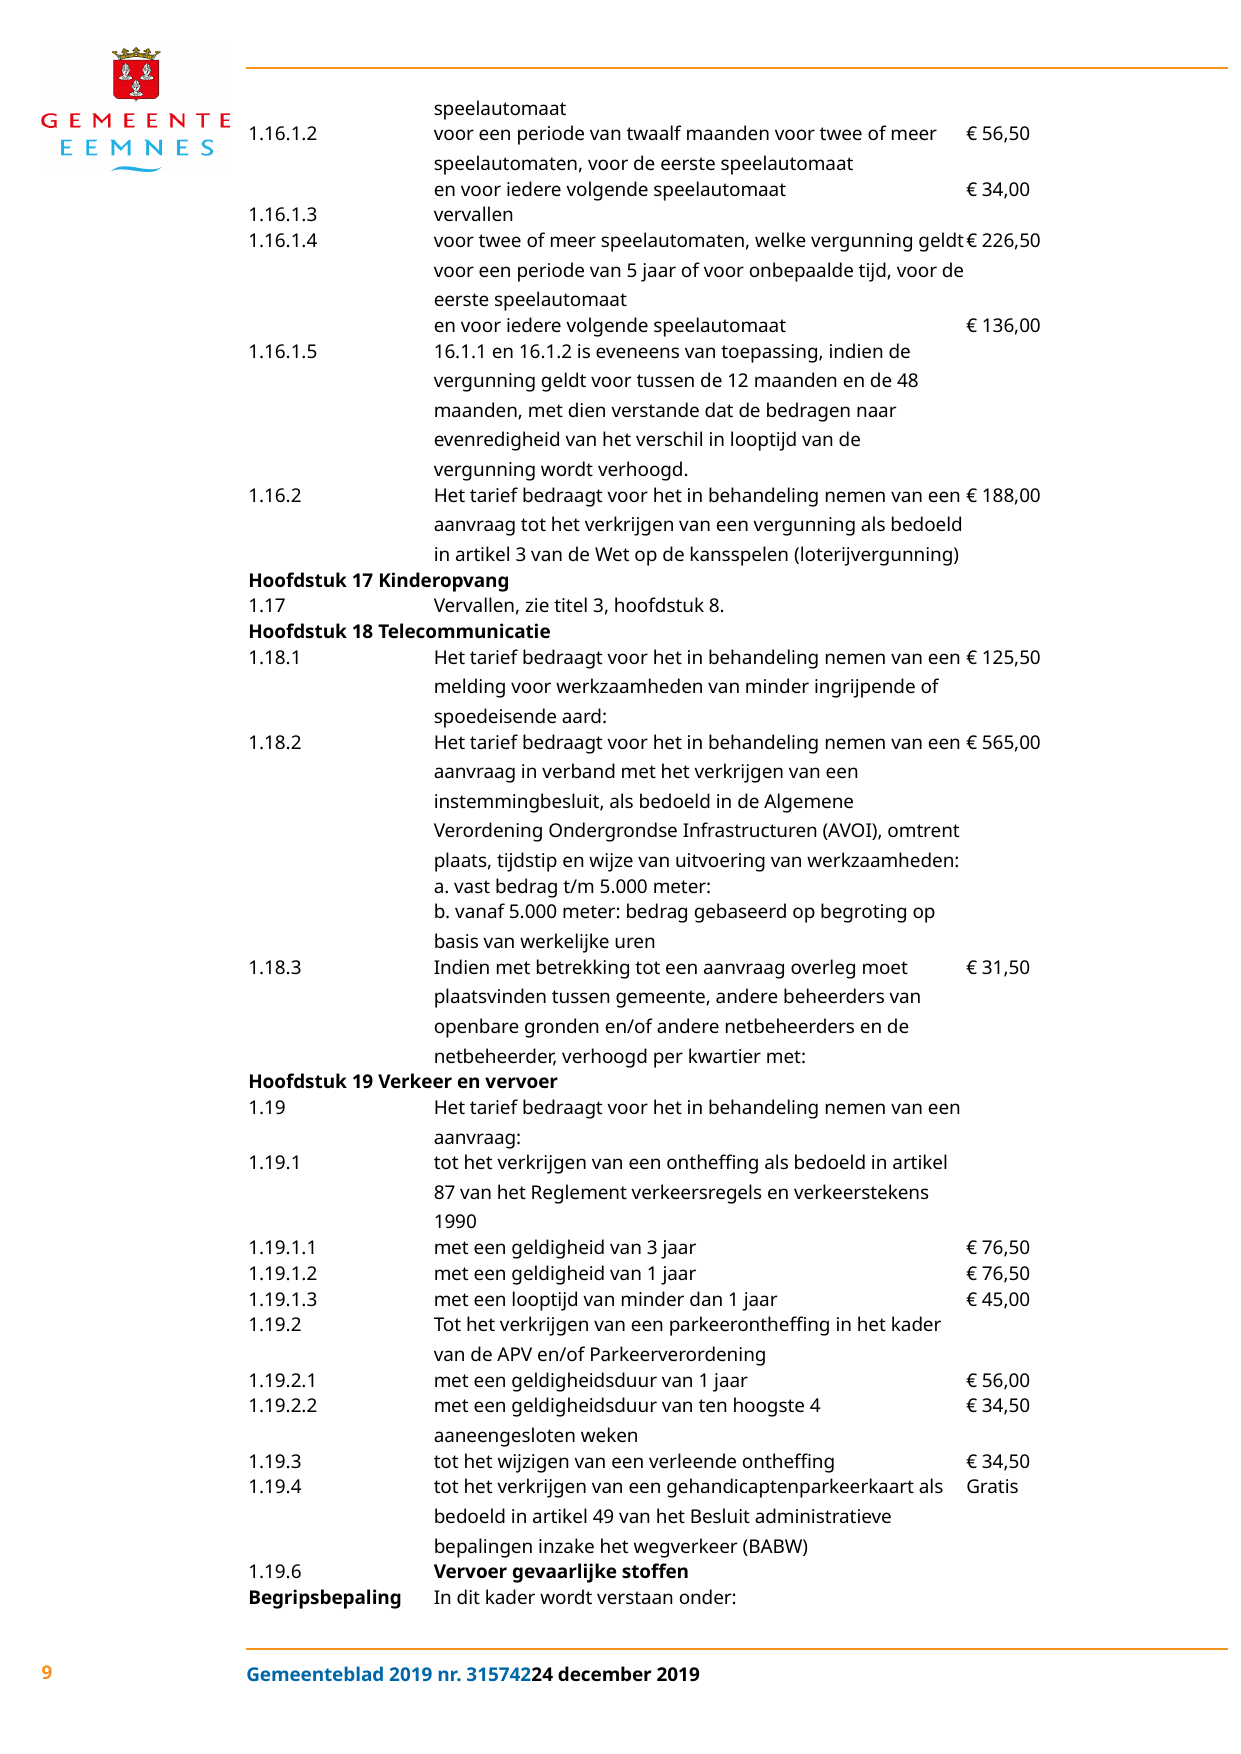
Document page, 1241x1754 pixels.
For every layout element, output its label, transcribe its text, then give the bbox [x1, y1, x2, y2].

table_cell en voor iedere volgende speelautomaat [434, 312, 966, 338]
table_cell [966, 1559, 1152, 1584]
table_cell 1.19.1.3 [248, 1286, 433, 1312]
table_cell 1.17 [248, 593, 433, 618]
table_cell Het tarief bedraagt voor het in behandeling nemen van een aanvraag: [434, 1094, 966, 1149]
table_cell [966, 1312, 1152, 1367]
table_cell 1.16.1.5 [248, 338, 433, 482]
table_cell [966, 1094, 1152, 1149]
table_cell [248, 312, 433, 338]
table_cell [248, 899, 433, 954]
table_cell 1.19 [248, 1094, 433, 1149]
table_cell € 31,50 [966, 954, 1152, 1068]
table_cell € 136,00 [966, 312, 1152, 338]
table_cell Het tarief bedraagt voor het in behandeling nemen van een aanvraag tot het verkrijgen van een vergunning als bedoeld in artikel 3 van de Wet op de kansspelen (loterijvergunning) [434, 482, 966, 567]
table_cell € 226,50 [966, 227, 1152, 312]
table_cell 1.19.2.1 [248, 1367, 433, 1393]
picture [41, 47, 231, 172]
table_cell Tot het verkrijgen van een parkeerontheffing in het kader van de APV en/of Parkeerverordening [434, 1312, 966, 1367]
table_cell 1.16.2 [248, 482, 433, 567]
table_cell [966, 338, 1152, 482]
table_cell € 56,50 [966, 121, 1152, 176]
table_cell € 34,50 [966, 1393, 1152, 1448]
table_cell met een looptijd van minder dan 1 jaar [434, 1286, 966, 1312]
table_cell [966, 873, 1152, 899]
table_cell Gratis [966, 1474, 1152, 1559]
table_cell Begripsbepaling [248, 1584, 433, 1610]
table_cell [966, 1150, 1152, 1234]
table_cell € 188,00 [966, 482, 1152, 567]
table_cell [966, 202, 1152, 227]
table_cell 1.19.1.2 [248, 1260, 433, 1286]
table_cell en voor iedere volgende speelautomaat [434, 176, 966, 202]
table_cell 1.18.3 [248, 954, 433, 1068]
table_cell Het tarief bedraagt voor het in behandeling nemen van een aanvraag in verband met het verkrijgen van een instemmingbesluit, als bedoeld in de Algemene Verordening Ondergrondse Infrastructuren (AVOI), omtrent plaats, tijdstip en wijze van uitvoering van werkzaamheden: [434, 729, 966, 873]
table_cell 1.16.1.3 [248, 202, 433, 227]
table_cell 1.19.1.1 [248, 1235, 433, 1260]
table_cell [248, 95, 433, 121]
table_cell a. vast bedrag t/m 5.000 meter: [434, 873, 966, 899]
table_cell [248, 873, 433, 899]
table_cell 1.18.1 [248, 644, 433, 729]
table_cell Hoofdstuk 17 Kinderopvang [248, 567, 1152, 593]
table_cell [966, 1584, 1152, 1610]
table_cell met een geldigheid van 1 jaar [434, 1260, 966, 1286]
table_cell 1.19.2 [248, 1312, 433, 1367]
table_cell Hoofdstuk 18 Telecommunicatie [248, 618, 1152, 644]
table_cell 1.18.2 [248, 729, 433, 873]
table_cell € 125,50 [966, 644, 1152, 729]
table_cell 1.19.2.2 [248, 1393, 433, 1448]
table_cell speelautomaat [434, 95, 966, 121]
table_cell € 45,00 [966, 1286, 1152, 1312]
table_cell Het tarief bedraagt voor het in behandeling nemen van een melding voor werkzaamheden van minder ingrijpende of spoedeisende aard: [434, 644, 966, 729]
table_cell met een geldigheid van 3 jaar [434, 1235, 966, 1260]
table_cell 1.19.1 [248, 1150, 433, 1234]
table_cell [966, 899, 1152, 954]
table_cell Vervallen, zie titel 3, hoofdstuk 8. [434, 593, 966, 618]
table_cell € 56,00 [966, 1367, 1152, 1393]
table_cell tot het verkrijgen van een gehandicaptenparkeerkaart als bedoeld in artikel 49 van het Besluit administratieve bepalingen inzake het wegverkeer (BABW) [434, 1474, 966, 1559]
table_cell € 565,00 [966, 729, 1152, 873]
table_cell 1.16.1.4 [248, 227, 433, 312]
table_cell € 76,50 [966, 1260, 1152, 1286]
table_cell 1.19.3 [248, 1448, 433, 1474]
table_cell tot het wijzigen van een verleende ontheffing [434, 1448, 966, 1474]
table_cell Hoofdstuk 19 Verkeer en vervoer [248, 1069, 1152, 1094]
table_cell voor twee of meer speelautomaten, welke vergunning geldt voor een periode van 5 jaar of voor onbepaalde tijd, voor de eerste speelautomaat [434, 227, 966, 312]
table_cell [248, 176, 433, 202]
table_cell [966, 95, 1152, 121]
table_cell vervallen [434, 202, 966, 227]
table_cell Vervoer gevaarlijke stoffen [434, 1559, 966, 1584]
table_cell met een geldigheidsduur van 1 jaar [434, 1367, 966, 1393]
table_cell € 34,50 [966, 1448, 1152, 1474]
table_cell tot het verkrijgen van een ontheffing als bedoeld in artikel 87 van het Reglement verkeersregels en verkeerstekens 1990 [434, 1150, 966, 1234]
table_cell € 76,50 [966, 1235, 1152, 1260]
table_cell 16.1.1 en 16.1.2 is eveneens van toepassing, indien de vergunning geldt voor tussen de 12 maanden en de 48 maanden, met dien verstande dat de bedragen naar evenredigheid van het verschil in looptijd van de vergunning wordt verhoogd. [434, 338, 966, 482]
table_cell Indien met betrekking tot een aanvraag overleg moet plaatsvinden tussen gemeente, andere beheerders van openbare gronden en/of andere netbeheerders en de netbeheerder, verhoogd per kwartier met: [434, 954, 966, 1068]
table_cell 1.19.4 [248, 1474, 433, 1559]
table_cell 1.16.1.2 [248, 121, 433, 176]
table_cell € 34,00 [966, 176, 1152, 202]
table_cell [966, 593, 1152, 618]
table_cell 1.19.6 [248, 1559, 433, 1584]
table_cell voor een periode van twaalf maanden voor twee of meer speelautomaten, voor de eerste speelautomaat [434, 121, 966, 176]
table_cell met een geldigheidsduur van ten hoogste 4 aaneengesloten weken [434, 1393, 966, 1448]
table_cell b. vanaf 5.000 meter: bedrag gebaseerd op begroting op basis van werkelijke uren [434, 899, 966, 954]
table_cell In dit kader wordt verstaan onder: [434, 1584, 966, 1610]
